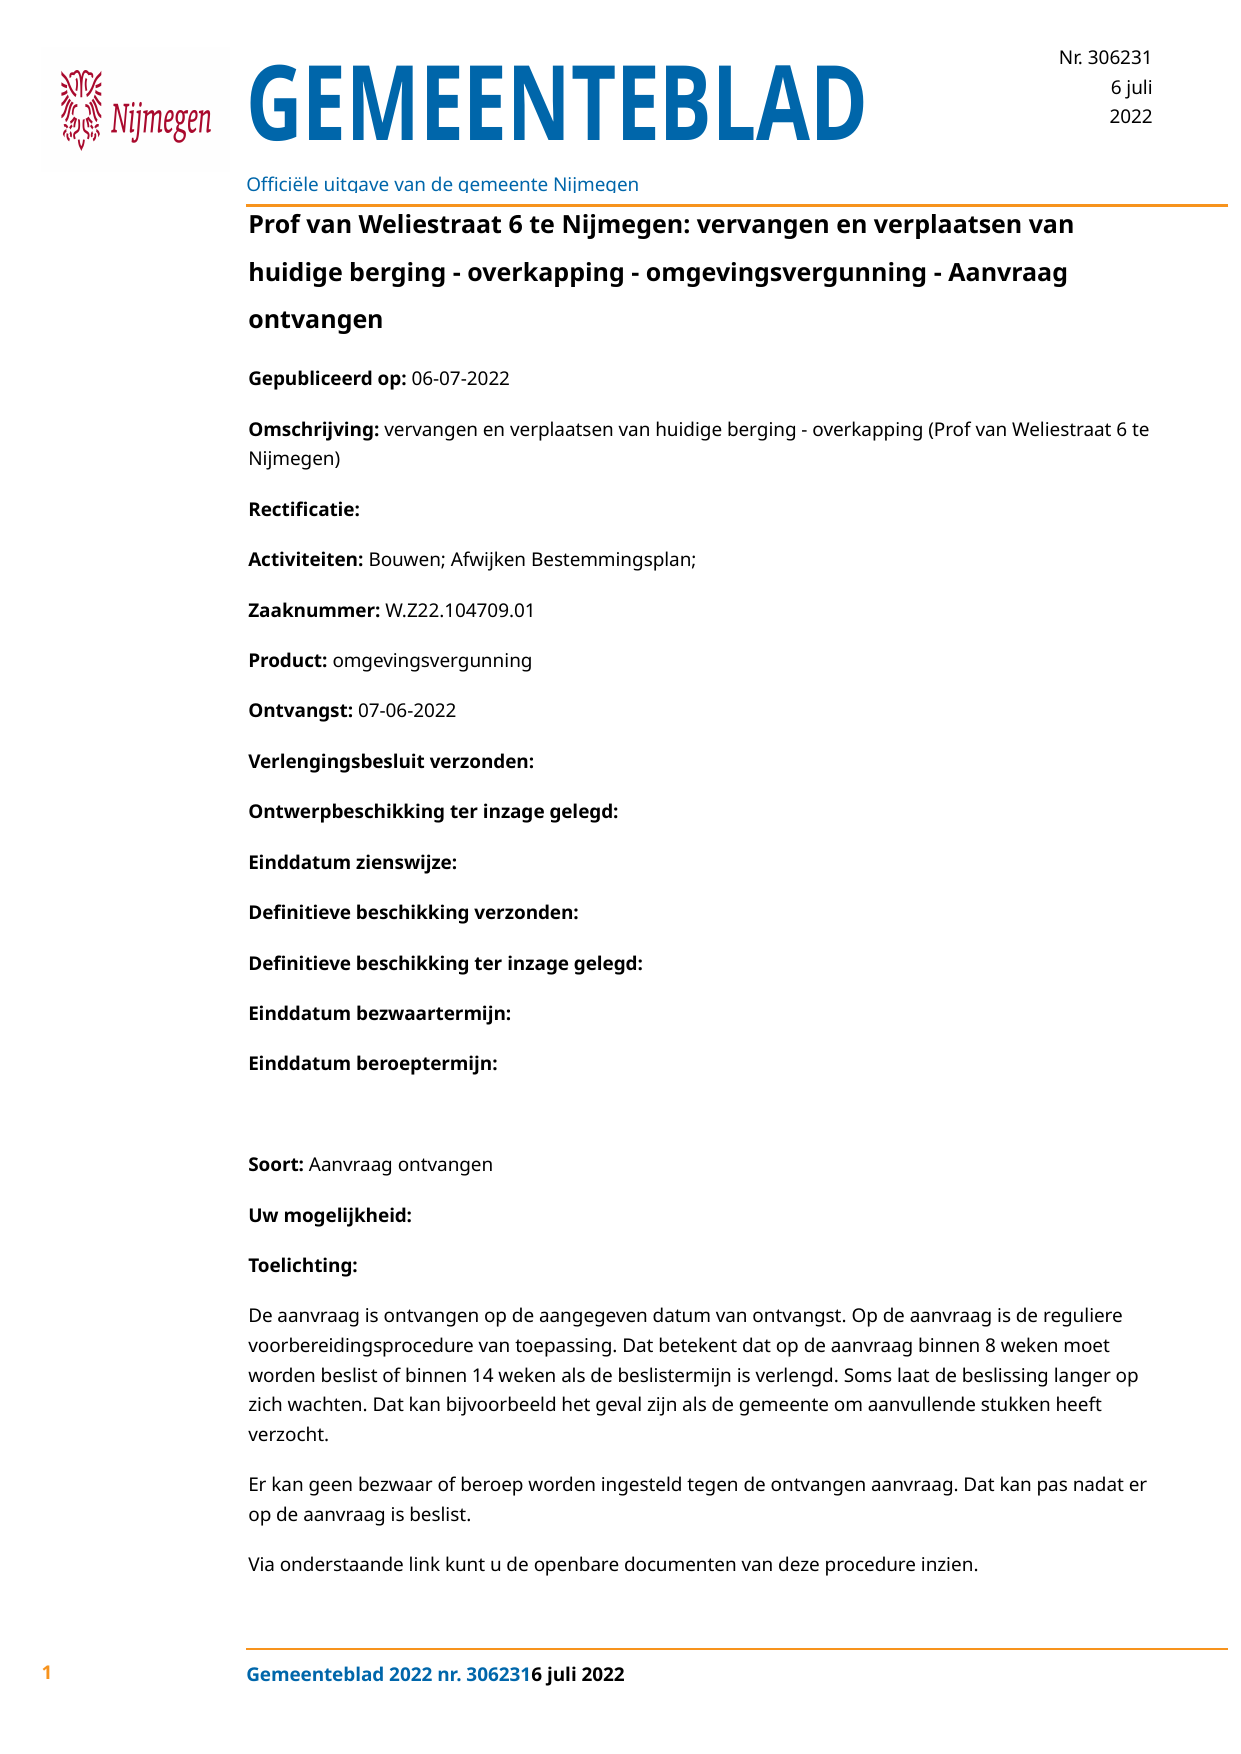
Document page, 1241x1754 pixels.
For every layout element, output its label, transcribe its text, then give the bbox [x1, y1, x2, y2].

text Omschrijving: vervangen en verplaatsen van huidige berging - overkapping (Prof van Weliestraat 6 te Nijmegen) [248, 416, 1152, 471]
text Er kan geen bezwaar of beroep worden ingesteld tegen de ontvangen aanvraag. Dat kan pas nadat er op de aanvraag is beslist. [248, 1471, 1152, 1527]
text Soort: Aanvraag ontvangen [248, 1151, 1152, 1177]
text Ontwerpbeschikking ter inzage gelegd: [248, 798, 1152, 824]
text Prof van Weliestraat 6 te Nijmegen: vervangen en verplaatsen van huidige berging - overkapping - omgevingsvergunning - Aanvraag ontvangen [248, 207, 1152, 336]
text Rectificatie: [248, 496, 1152, 522]
text Verlengingsbesluit verzonden: [248, 748, 1152, 774]
text Toelichting: [248, 1252, 1152, 1278]
text Via onderstaande link kunt u de openbare documenten van deze procedure inzien. [248, 1551, 1152, 1577]
text Einddatum beroeptermijn: [248, 1051, 1152, 1076]
text Uw mogelijkheid: [248, 1202, 1152, 1227]
text De aanvraag is ontvangen op de aangegeven datum van ontvangst. Op de aanvraag is de reguliere voorbereidingsprocedure van toepassing. Dat betekent dat op de aanvraag binnen 8 weken moet worden beslist of binnen 14 weken als de beslistermijn is verlengd. Soms laat de beslissing langer op zich wachten. Dat kan bijvoorbeeld het geval zijn als de gemeente om aanvullende stukken heeft verzocht. [248, 1303, 1152, 1447]
text Einddatum zienswijze: [248, 849, 1152, 874]
text Zaaknummer: W.Z22.104709.01 [248, 597, 1152, 622]
text Gepubliceerd op: 06-07-2022 [248, 366, 1152, 391]
text Product: omgevingsvergunning [248, 647, 1152, 673]
text Definitieve beschikking verzonden: [248, 899, 1152, 925]
text Definitieve beschikking ter inzage gelegd: [248, 950, 1152, 975]
picture [41, 47, 231, 172]
text Ontvangst: 07-06-2022 [248, 698, 1152, 723]
text Einddatum bezwaartermijn: [248, 1000, 1152, 1026]
text Activiteiten: Bouwen; Afwijken Bestemmingsplan; [248, 546, 1152, 572]
